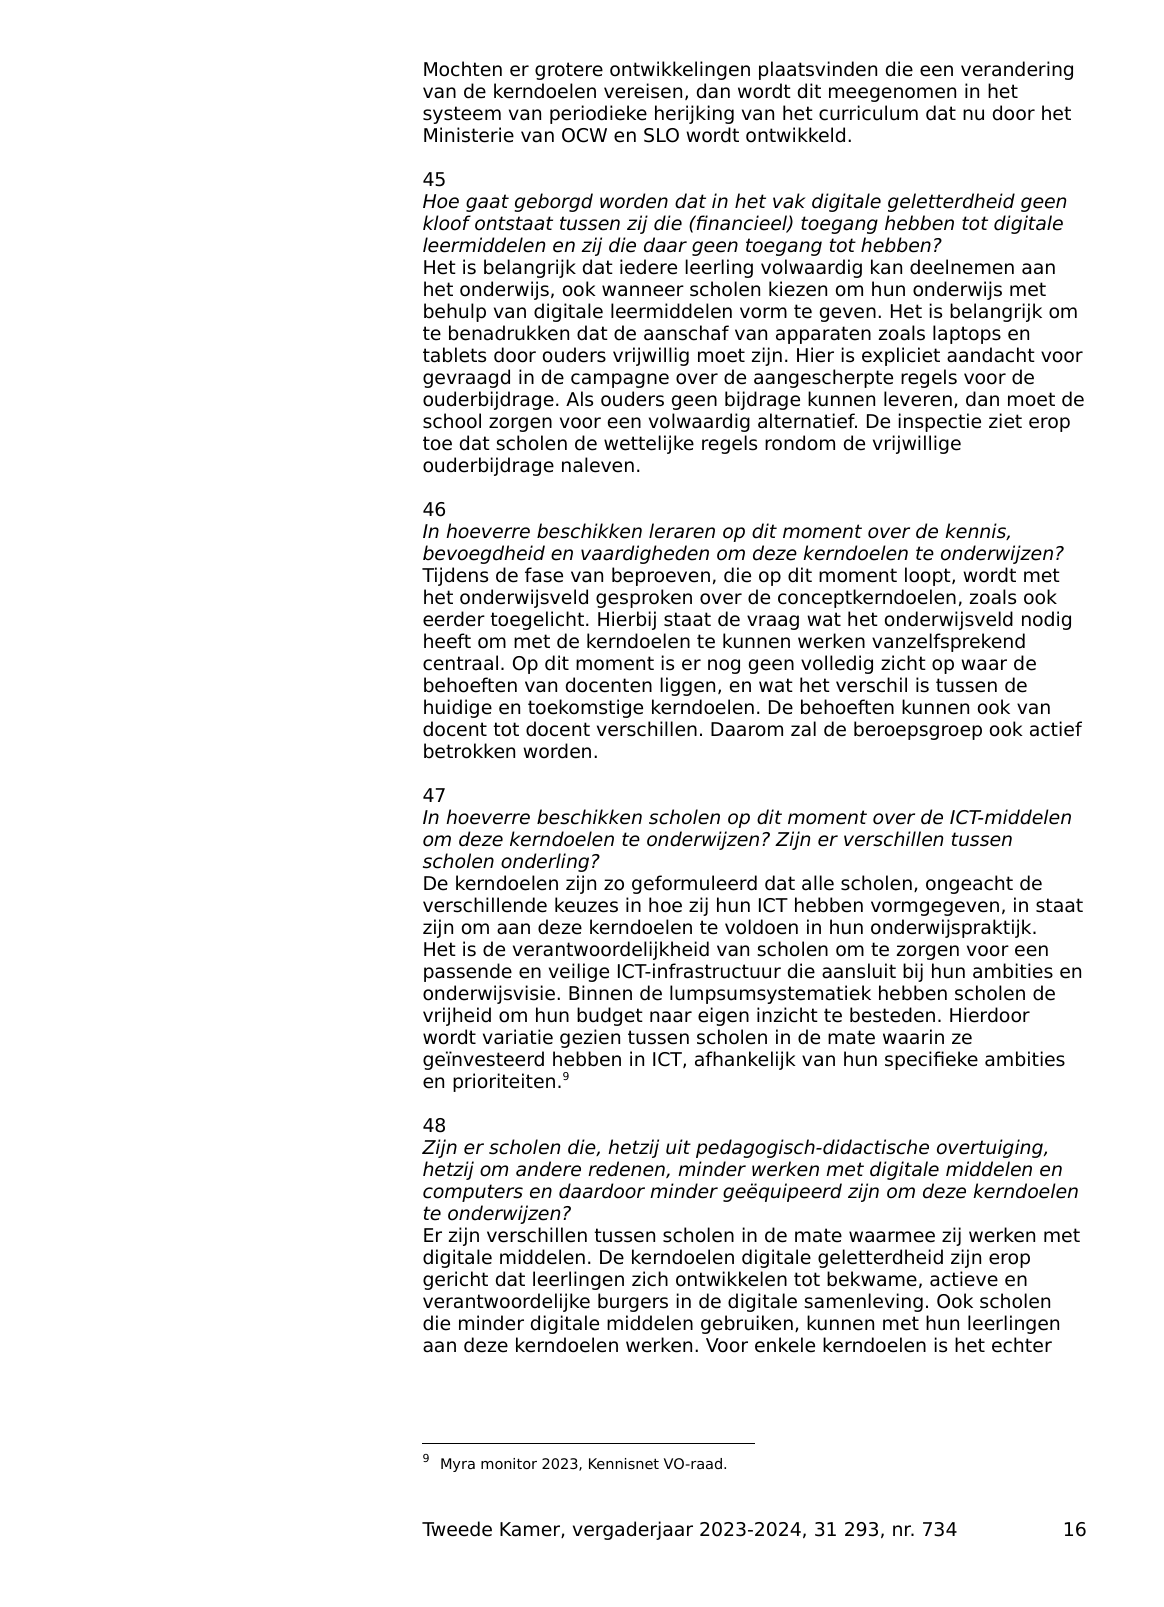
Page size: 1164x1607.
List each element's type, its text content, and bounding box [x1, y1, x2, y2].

text Zijn er scholen die, hetzij uit pedagogisch-didactische overtuiging, hetzij om andere redenen, minder werken met digitale middelen en computers en daardoor minder geëquipeerd zijn om deze kerndoelen te onderwijzen? [422, 1137, 1087, 1225]
text Myra monitor 2023, Kennisnet VO-raad. [422, 1452, 1087, 1474]
text 46 [422, 499, 1087, 521]
text 45 [422, 169, 1087, 191]
text De kerndoelen zijn zo geformuleerd dat alle scholen, ongeacht de verschillende keuzes in hoe zij hun ICT hebben vormgegeven, in staat zijn om aan deze kerndoelen te voldoen in hun onderwijspraktijk. [422, 873, 1087, 939]
text 48 [422, 1115, 1087, 1137]
text Hoe gaat geborgd worden dat in het vak digitale geletterdheid geen kloof ontstaat tussen zij die (financieel) toegang hebben tot digitale leermiddelen en zij die daar geen toegang tot hebben? [422, 191, 1087, 257]
text Mochten er grotere ontwikkelingen plaatsvinden die een verandering van de kerndoelen vereisen, dan wordt dit meegenomen in het systeem van periodieke herijking van het curriculum dat nu door het Ministerie van OCW en SLO wordt ontwikkeld. [422, 59, 1087, 147]
text Het is belangrijk dat iedere leerling volwaardig kan deelnemen aan het onderwijs, ook wanneer scholen kiezen om hun onderwijs met behulp van digitale leermiddelen vorm te geven. Het is belangrijk om te benadrukken dat de aanschaf van apparaten zoals laptops en tablets door ouders vrijwillig moet zijn. Hier is expliciet aandacht voor gevraagd in de campagne over de aangescherpte regels voor de ouderbijdrage. Als ouders geen bijdrage kunnen leveren, dan moet de school zorgen voor een volwaardig alternatief. De inspectie ziet erop toe dat scholen de wettelijke regels rondom de vrijwillige ouderbijdrage naleven. [422, 257, 1087, 477]
text Er zijn verschillen tussen scholen in de mate waarmee zij werken met digitale middelen. De kerndoelen digitale geletterdheid zijn erop gericht dat leerlingen zich ontwikkelen tot bekwame, actieve en verantwoordelijke burgers in de digitale samenleving. Ook scholen die minder digitale middelen gebruiken, kunnen met hun leerlingen aan deze kerndoelen werken. Voor enkele kerndoelen is het echter [422, 1225, 1087, 1357]
text In hoeverre beschikken leraren op dit moment over de kennis, bevoegdheid en vaardigheden om deze kerndoelen te onderwijzen? [422, 521, 1087, 565]
text Het is de verantwoordelijkheid van scholen om te zorgen voor een passende en veilige ICT-infrastructuur die aansluit bij hun ambities en onderwijsvisie. Binnen de lumpsumsystematiek hebben scholen de vrijheid om hun budget naar eigen inzicht te besteden. Hierdoor wordt variatie gezien tussen scholen in de mate waarin ze geïnvesteerd hebben in ICT, afhankelijk van hun specifieke ambities en prioriteiten. [422, 939, 1087, 1093]
text 47 [422, 785, 1087, 807]
text Tijdens de fase van beproeven, die op dit moment loopt, wordt met het onderwijsveld gesproken over de conceptkerndoelen, zoals ook eerder toegelicht. Hierbij staat de vraag wat het onderwijsveld nodig heeft om met de kerndoelen te kunnen werken vanzelfsprekend centraal. Op dit moment is er nog geen volledig zicht op waar de behoeften van docenten liggen, en wat het verschil is tussen de huidige en toekomstige kerndoelen. De behoeften kunnen ook van docent tot docent verschillen. Daarom zal de beroepsgroep ook actief betrokken worden. [422, 565, 1087, 763]
text In hoeverre beschikken scholen op dit moment over de ICT-middelen om deze kerndoelen te onderwijzen? Zijn er verschillen tussen scholen onderling? [422, 807, 1087, 873]
